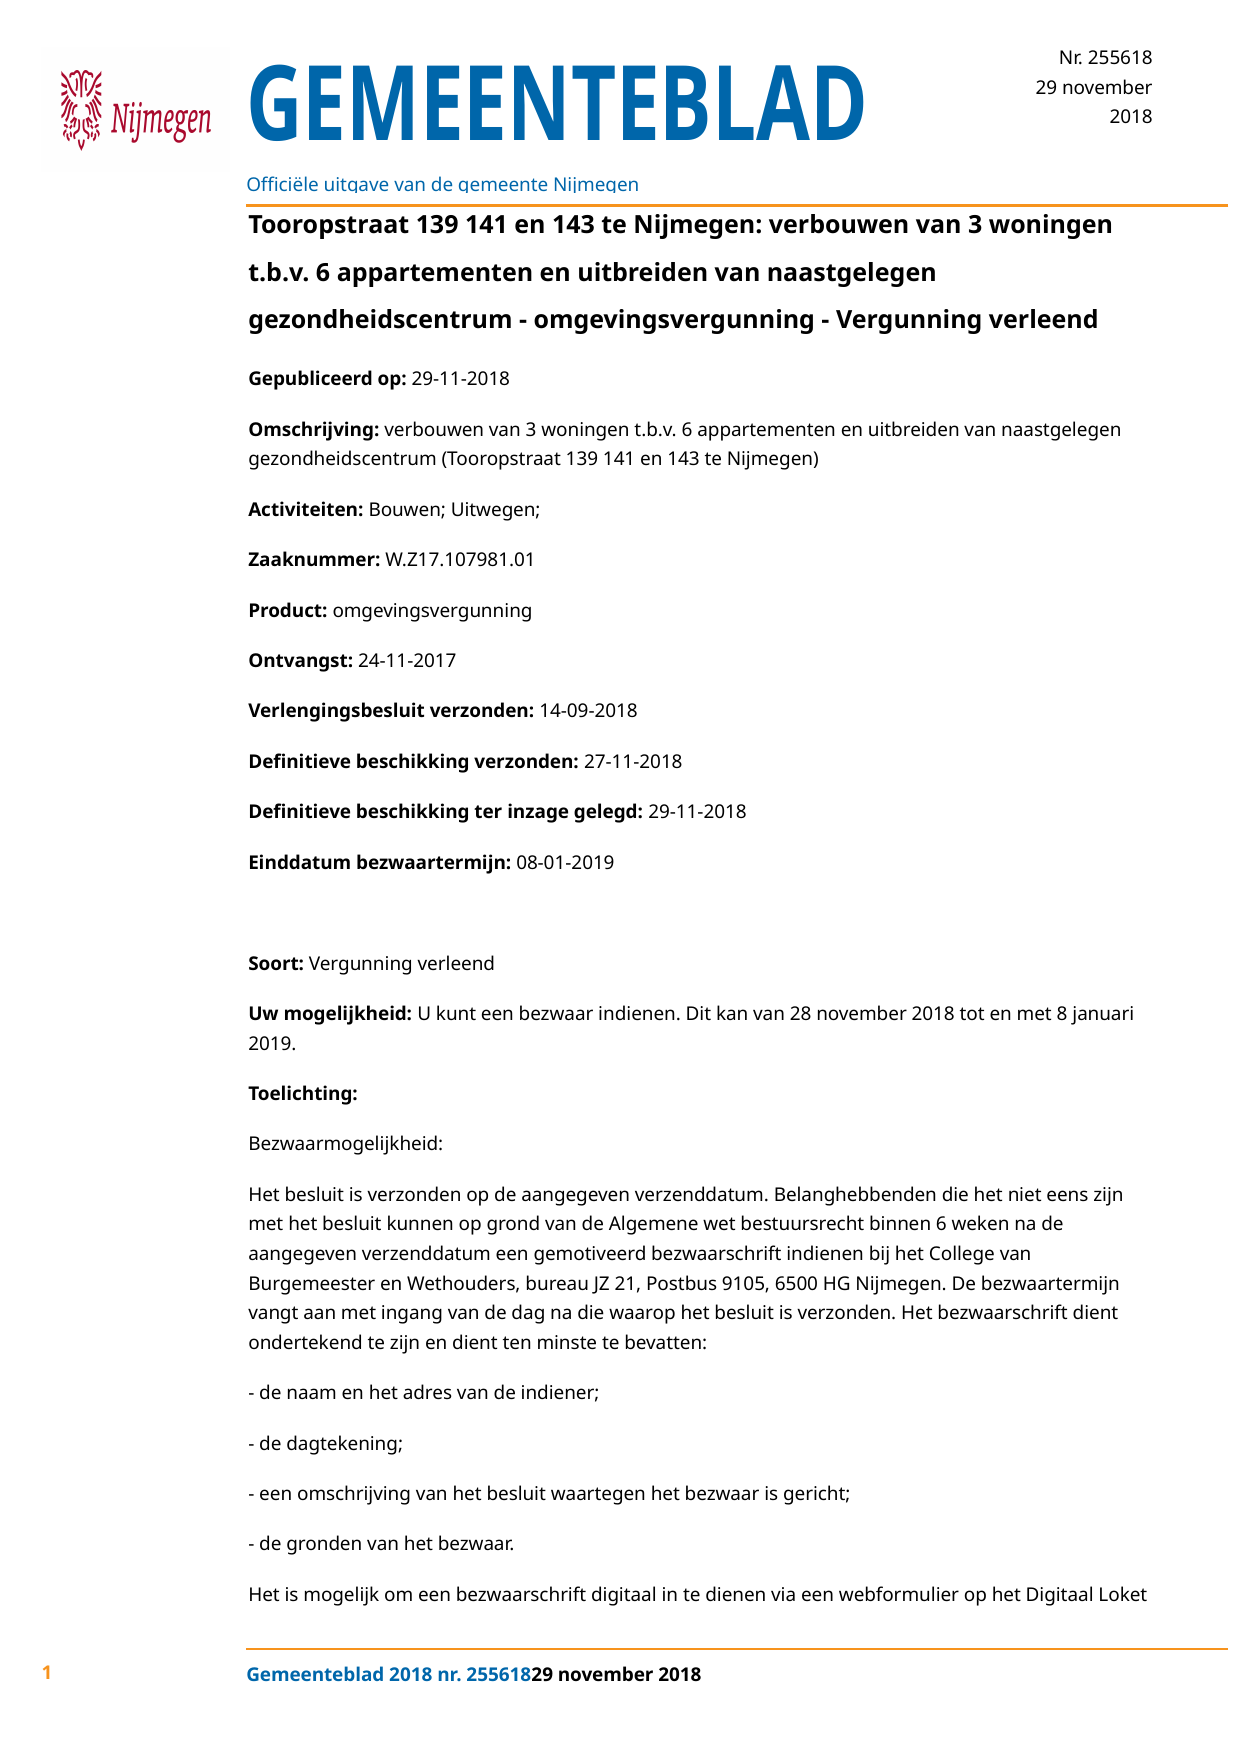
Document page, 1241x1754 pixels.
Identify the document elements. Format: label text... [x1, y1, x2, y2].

text Toelichting: [248, 1080, 1152, 1106]
text - een omschrijving van het besluit waartegen het bezwaar is gericht; [248, 1480, 1152, 1506]
text Soort: Vergunning verleend [248, 950, 1152, 975]
text Uw mogelijkheid: U kunt een bezwaar indienen. Dit kan van 28 november 2018 tot en met 8 januari 2019. [248, 1000, 1152, 1055]
text Einddatum bezwaartermijn: 08-01-2019 [248, 849, 1152, 874]
text Omschrijving: verbouwen van 3 woningen t.b.v. 6 appartementen en uitbreiden van naastgelegen gezondheidscentrum (Tooropstraat 139 141 en 143 te Nijmegen) [248, 416, 1152, 471]
text Bezwaarmogelijkheid: [248, 1131, 1152, 1156]
picture [41, 47, 231, 172]
text Gepubliceerd op: 29-11-2018 [248, 366, 1152, 391]
text - de dagtekening; [248, 1430, 1152, 1455]
text Het is mogelijk om een bezwaarschrift digitaal in te dienen via een webformulier op het Digitaal Loket [248, 1581, 1152, 1607]
text Het besluit is verzonden op de aangegeven verzenddatum. Belanghebbenden die het niet eens zijn met het besluit kunnen op grond van de Algemene wet bestuursrecht binnen 6 weken na de aangegeven verzenddatum een gemotiveerd bezwaarschrift indienen bij het College van Burgemeester en Wethouders, bureau JZ 21, Postbus 9105, 6500 HG Nijmegen. De bezwaartermijn vangt aan met ingang van de dag na die waarop het besluit is verzonden. Het bezwaarschrift dient ondertekend te zijn en dient ten minste te bevatten: [248, 1181, 1152, 1354]
text Definitieve beschikking verzonden: 27-11-2018 [248, 748, 1152, 774]
text Verlengingsbesluit verzonden: 14-09-2018 [248, 698, 1152, 723]
text Zaaknummer: W.Z17.107981.01 [248, 546, 1152, 572]
text Tooropstraat 139 141 en 143 te Nijmegen: verbouwen van 3 woningen t.b.v. 6 appartementen en uitbreiden van naastgelegen gezondheidscentrum - omgevingsvergunning - Vergunning verleend [248, 207, 1152, 336]
text - de gronden van het bezwaar. [248, 1531, 1152, 1556]
text Ontvangst: 24-11-2017 [248, 647, 1152, 673]
text - de naam en het adres van de indiener; [248, 1379, 1152, 1405]
text Product: omgevingsvergunning [248, 597, 1152, 622]
text Definitieve beschikking ter inzage gelegd: 29-11-2018 [248, 798, 1152, 824]
text Activiteiten: Bouwen; Uitwegen; [248, 496, 1152, 522]
